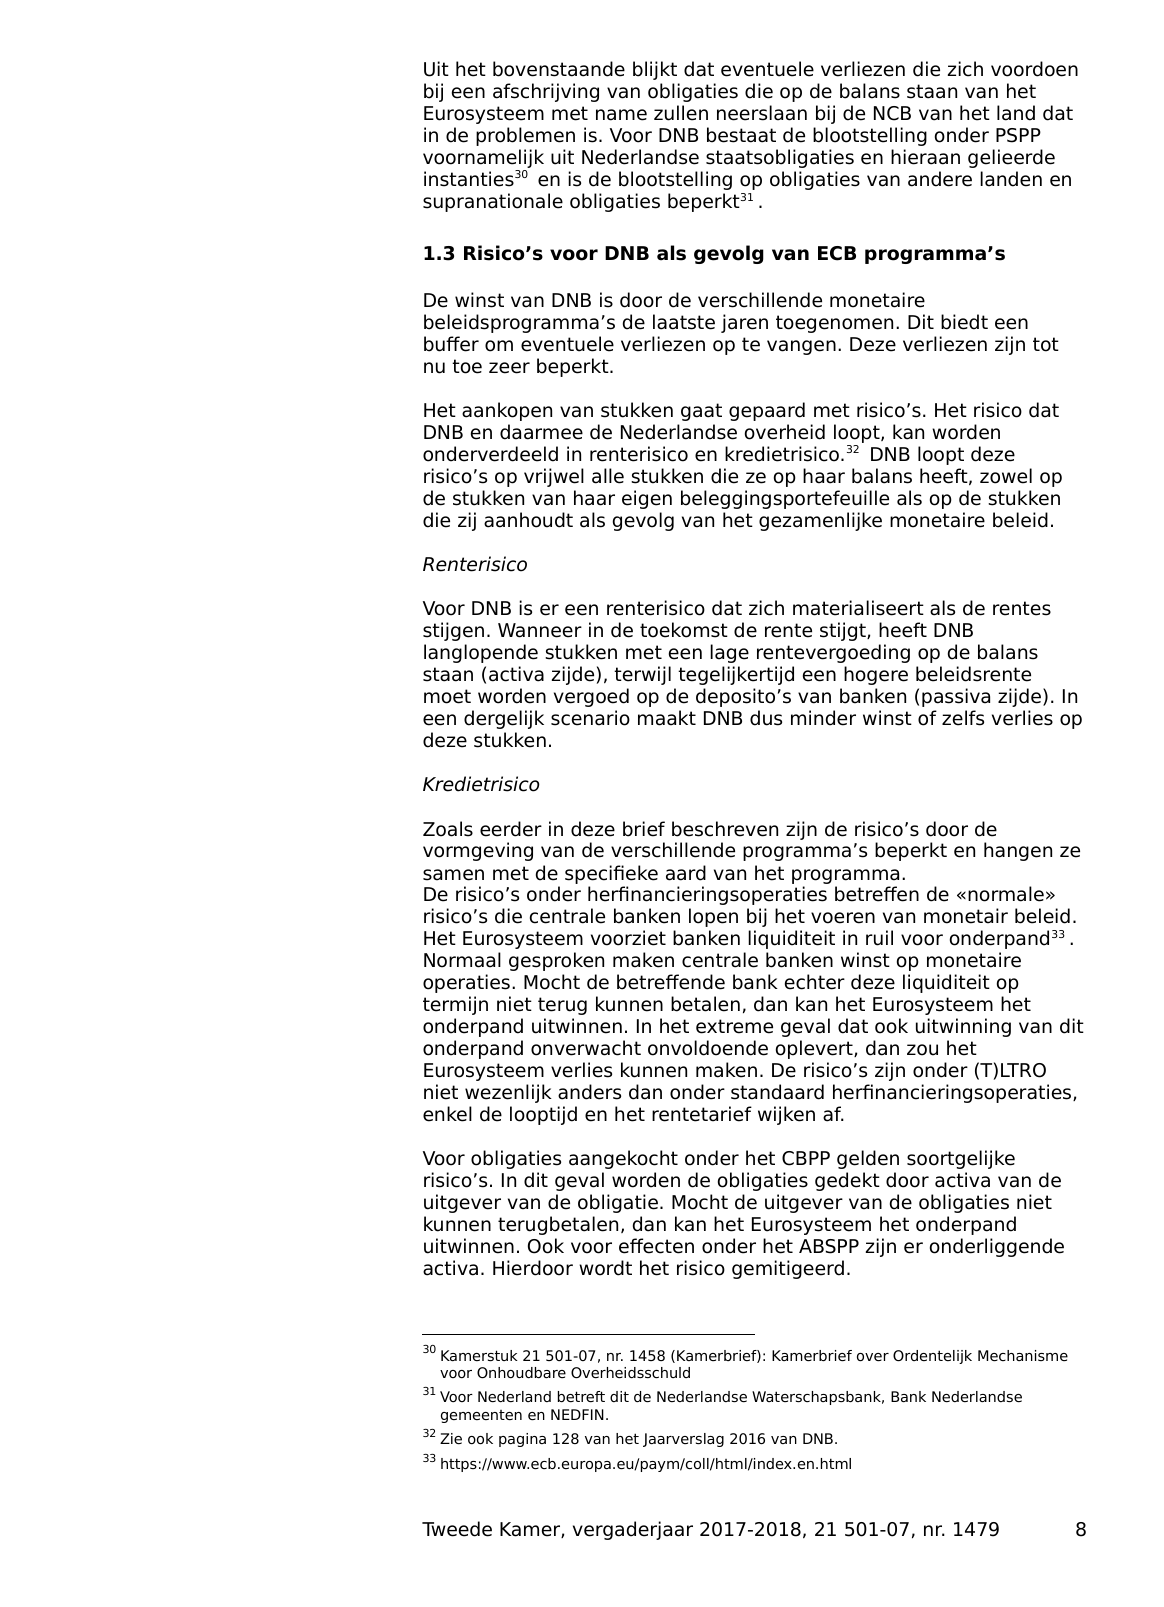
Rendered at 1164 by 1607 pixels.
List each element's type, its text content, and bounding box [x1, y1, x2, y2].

text Kamerstuk 21 501-07, nr. 1458 (Kamerbrief): Kamerbrief over Ordentelijk Mechanisme voor Onhoudbare Overheidsschuld [422, 1343, 1087, 1382]
text Voor obligaties aangekocht onder het CBPP gelden soortgelijke risico’s. In dit geval worden de obligaties gedekt door activa van de uitgever van de obligatie. Mocht de uitgever van de obligaties niet kunnen terugbetalen, dan kan het Eurosysteem het onderpand uitwinnen. Ook voor effecten onder het ABSPP zijn er onderliggende activa. Hierdoor wordt het risico gemitigeerd. [422, 1148, 1087, 1280]
text De risico’s onder herfinancieringsoperaties betreffen de «normale» risico’s die centrale banken lopen bij het voeren van monetair beleid. Het Eurosysteem voorziet banken liquiditeit in ruil voor onderpand. Normaal gesproken maken centrale banken winst op monetaire operaties. Mocht de betreffende bank echter deze liquiditeit op termijn niet terug kunnen betalen, dan kan het Eurosysteem het onderpand uitwinnen. In het extreme geval dat ook uitwinning van dit onderpand onverwacht onvoldoende oplevert, dan zou het Eurosysteem verlies kunnen maken. De risico’s zijn onder (T)LTRO niet wezenlijk anders dan onder standaard herfinancieringsoperaties, enkel de looptijd en het rentetarief wijken af. [422, 884, 1087, 1126]
text Zie ook pagina 128 van het Jaarverslag 2016 van DNB. [422, 1427, 1087, 1449]
text Uit het bovenstaande blijkt dat eventuele verliezen die zich voordoen bij een afschrijving van obligaties die op de balans staan van het Eurosysteem met name zullen neerslaan bij de NCB van het land dat in de problemen is. Voor DNB bestaat de blootstelling onder PSPP voornamelijk uit Nederlandse staatsobligaties en hieraan gelieerde instanties en is de blootstelling op obligaties van andere landen en supranationale obligaties beperkt. [422, 59, 1087, 213]
text Voor DNB is er een renterisico dat zich materialiseert als de rentes stijgen. Wanneer in de toekomst de rente stijgt, heeft DNB langlopende stukken met een lage rentevergoeding op de balans staan (activa zijde), terwijl tegelijkertijd een hogere beleidsrente moet worden vergoed op de deposito’s van banken (passiva zijde). In een dergelijk scenario maakt DNB dus minder winst of zelfs verlies op deze stukken. [422, 598, 1087, 752]
text https://www.ecb.europa.eu/paym/coll/html/index.en.html [422, 1452, 1087, 1474]
text Het aankopen van stukken gaat gepaard met risico’s. Het risico dat DNB en daarmee de Nederlandse overheid loopt, kan worden onderverdeeld in renterisico en kredietrisico. DNB loopt deze risico’s op vrijwel alle stukken die ze op haar balans heeft, zowel op de stukken van haar eigen beleggingsportefeuille als op de stukken die zij aanhoudt als gevolg van het gezamenlijke monetaire beleid. [422, 400, 1087, 532]
text De winst van DNB is door de verschillende monetaire beleidsprogramma’s de laatste jaren toegenomen. Dit biedt een buffer om eventuele verliezen op te vangen. Deze verliezen zijn tot nu toe zeer beperkt. [422, 290, 1087, 378]
text Zoals eerder in deze brief beschreven zijn de risico’s door de vormgeving van de verschillende programma’s beperkt en hangen ze samen met de specifieke aard van het programma. [422, 818, 1087, 884]
subtitle Kredietrisico [422, 774, 1087, 796]
subtitle 1.3 Risico’s voor DNB als gevolg van ECB programma’s [422, 243, 1087, 265]
text Voor Nederland betreft dit de Nederlandse Waterschapsbank, Bank Nederlandse gemeenten en NEDFIN. [422, 1385, 1087, 1424]
subtitle Renterisico [422, 554, 1087, 576]
